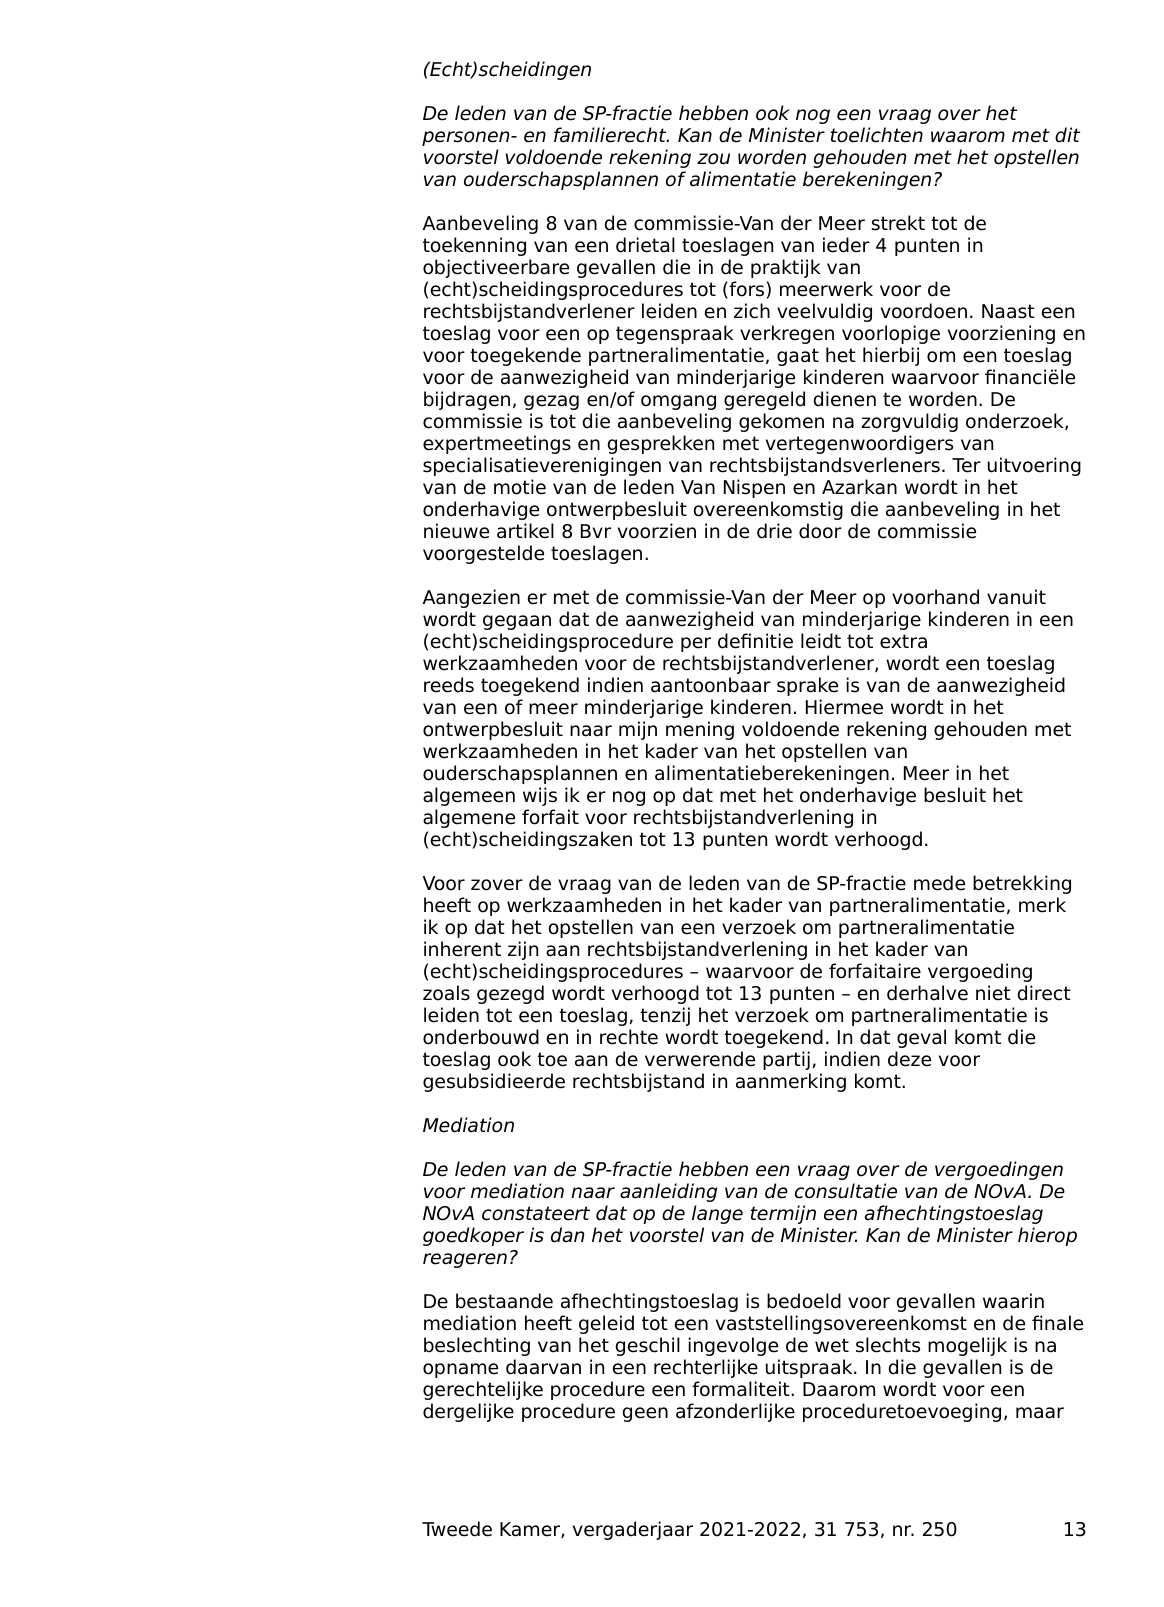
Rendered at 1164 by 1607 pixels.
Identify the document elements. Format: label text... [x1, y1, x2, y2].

subtitle Mediation [422, 1115, 1087, 1137]
text Aangezien er met de commissie-Van der Meer op voorhand vanuit wordt gegaan dat de aanwezigheid van minderjarige kinderen in een (echt)scheidingsprocedure per definitie leidt tot extra werkzaamheden voor de rechtsbijstandverlener, wordt een toeslag reeds toegekend indien aantoonbaar sprake is van de aanwezigheid van een of meer minderjarige kinderen. Hiermee wordt in het ontwerpbesluit naar mijn mening voldoende rekening gehouden met werkzaamheden in het kader van het opstellen van ouderschapsplannen en alimentatieberekeningen. Meer in het algemeen wijs ik er nog op dat met het onderhavige besluit het algemene forfait voor rechtsbijstandverlening in (echt)scheidingszaken tot 13 punten wordt verhoogd. [422, 587, 1087, 851]
text De leden van de SP-fractie hebben ook nog een vraag over het personen- en familierecht. Kan de Minister toelichten waarom met dit voorstel voldoende rekening zou worden gehouden met het opstellen van ouderschapsplannen of alimentatie berekeningen? [422, 103, 1087, 191]
text Aanbeveling 8 van de commissie-Van der Meer strekt tot de toekenning van een drietal toeslagen van ieder 4 punten in objectiveerbare gevallen die in de praktijk van (echt)scheidingsprocedures tot (fors) meerwerk voor de rechtsbijstandverlener leiden en zich veelvuldig voordoen. Naast een toeslag voor een op tegenspraak verkregen voorlopige voorziening en voor toegekende partneralimentatie, gaat het hierbij om een toeslag voor de aanwezigheid van minderjarige kinderen waarvoor financiële bijdragen, gezag en/of omgang geregeld dienen te worden. De commissie is tot die aanbeveling gekomen na zorgvuldig onderzoek, expertmeetings en gesprekken met vertegenwoordigers van specialisatieverenigingen van rechtsbijstandsverleners. Ter uitvoering van de motie van de leden Van Nispen en Azarkan wordt in het onderhavige ontwerpbesluit overeenkomstig die aanbeveling in het nieuwe artikel 8 Bvr voorzien in de drie door de commissie voorgestelde toeslagen. [422, 213, 1087, 565]
subtitle (Echt)scheidingen [422, 59, 1087, 81]
text De bestaande afhechtingstoeslag is bedoeld voor gevallen waarin mediation heeft geleid tot een vaststellingsovereenkomst en de finale beslechting van het geschil ingevolge de wet slechts mogelijk is na opname daarvan in een rechterlijke uitspraak. In die gevallen is de gerechtelijke procedure een formaliteit. Daarom wordt voor een dergelijke procedure geen afzonderlijke proceduretoevoeging, maar [422, 1291, 1087, 1423]
text Voor zover de vraag van de leden van de SP-fractie mede betrekking heeft op werkzaamheden in het kader van partneralimentatie, merk ik op dat het opstellen van een verzoek om partneralimentatie inherent zijn aan rechtsbijstandverlening in het kader van (echt)scheidingsprocedures – waarvoor de forfaitaire vergoeding zoals gezegd wordt verhoogd tot 13 punten – en derhalve niet direct leiden tot een toeslag, tenzij het verzoek om partneralimentatie is onderbouwd en in rechte wordt toegekend. In dat geval komt die toeslag ook toe aan de verwerende partij, indien deze voor gesubsidieerde rechtsbijstand in aanmerking komt. [422, 873, 1087, 1093]
text De leden van de SP-fractie hebben een vraag over de vergoedingen voor mediation naar aanleiding van de consultatie van de NOvA. De NOvA constateert dat op de lange termijn een afhechtingstoeslag goedkoper is dan het voorstel van de Minister. Kan de Minister hierop reageren? [422, 1159, 1087, 1269]
